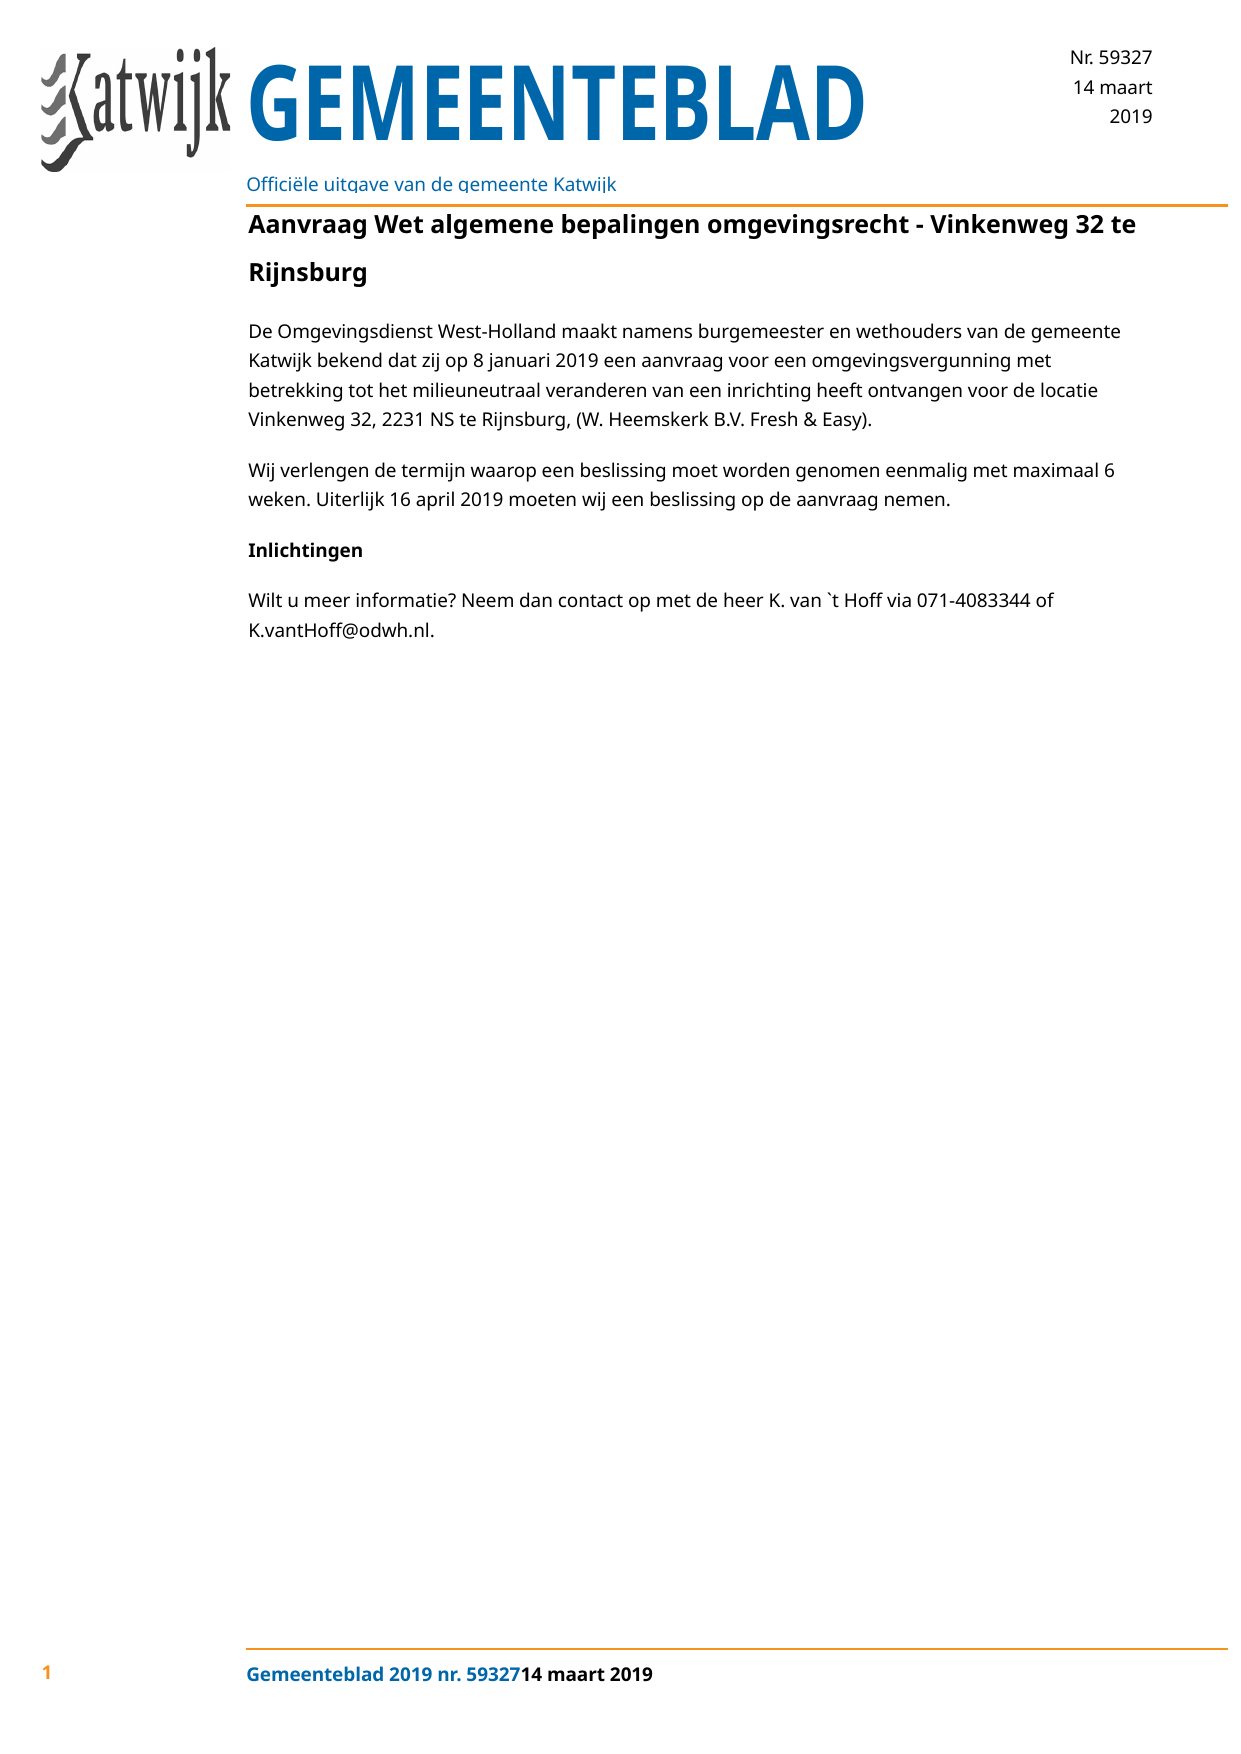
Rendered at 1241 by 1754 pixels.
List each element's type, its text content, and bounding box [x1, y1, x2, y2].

text Wilt u meer informatie? Neem dan contact op met de heer K. van `t Hoff via 071-4083344 of K.vantHoff@odwh.nl. [248, 587, 1152, 643]
text Wij verlengen de termijn waarop een beslissing moet worden genomen eenmalig met maximaal 6 weken. Uiterlijk 16 april 2019 moeten wij een beslissing op de aanvraag nemen. [248, 457, 1152, 512]
text Aanvraag Wet algemene bepalingen omgevingsrecht - Vinkenweg 32 te Rijnsburg [248, 207, 1152, 288]
picture [41, 47, 231, 172]
text Inlichtingen [248, 537, 1152, 563]
text De Omgevingsdienst West-Holland maakt namens burgemeester en wethouders van de gemeente Katwijk bekend dat zij op 8 januari 2019 een aanvraag voor een omgevingsvergunning met betrekking tot het milieuneutraal veranderen van een inrichting heeft ontvangen voor de locatie Vinkenweg 32, 2231 NS te Rijnsburg, (W. Heemskerk B.V. Fresh & Easy). [248, 318, 1152, 432]
